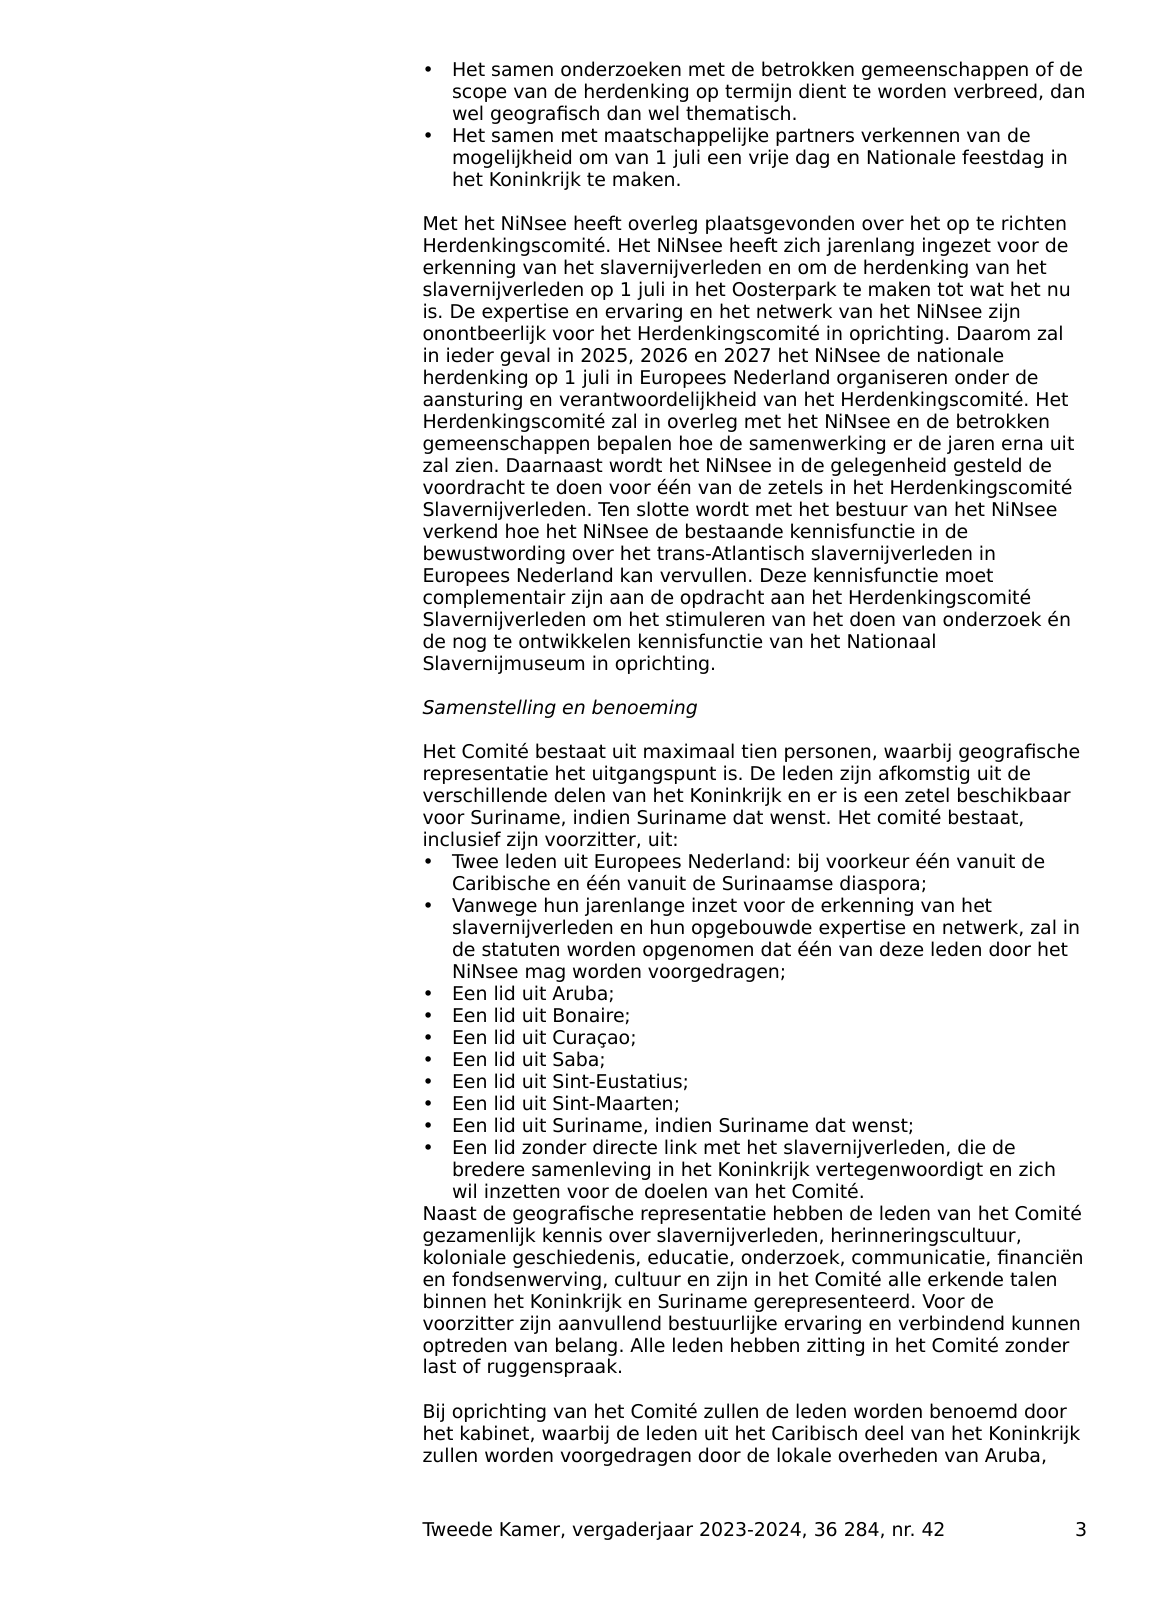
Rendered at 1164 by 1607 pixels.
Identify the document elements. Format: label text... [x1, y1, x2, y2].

text • Twee leden uit Europees Nederland: bij voorkeur één vanuit de Caribische en één vanuit de Surinaamse diaspora; [422, 851, 1087, 895]
text • Een lid uit Curaçao; [422, 1027, 1087, 1049]
text Bij oprichting van het Comité zullen de leden worden benoemd door het kabinet, waarbij de leden uit het Caribisch deel van het Koninkrijk zullen worden voorgedragen door de lokale overheden van Aruba, [422, 1401, 1087, 1467]
subtitle Samenstelling en benoeming [422, 697, 1087, 719]
text • Een lid uit Bonaire; [422, 1005, 1087, 1027]
text Naast de geografische representatie hebben de leden van het Comité gezamenlijk kennis over slavernijverleden, herinneringscultuur, koloniale geschiedenis, educatie, onderzoek, communicatie, financiën en fondsenwerving, cultuur en zijn in het Comité alle erkende talen binnen het Koninkrijk en Suriname gerepresenteerd. Voor de voorzitter zijn aanvullend bestuurlijke ervaring en verbindend kunnen optreden van belang. Alle leden hebben zitting in het Comité zonder last of ruggenspraak. [422, 1203, 1087, 1378]
text • Het samen met maatschappelijke partners verkennen van de mogelijkheid om van 1 juli een vrije dag en Nationale feestdag in het Koninkrijk te maken. [422, 125, 1087, 191]
text • Een lid zonder directe link met het slavernijverleden, die de bredere samenleving in het Koninkrijk vertegenwoordigt en zich wil inzetten voor de doelen van het Comité. [422, 1137, 1087, 1203]
text • Een lid uit Saba; [422, 1049, 1087, 1071]
text Het Comité bestaat uit maximaal tien personen, waarbij geografische representatie het uitgangspunt is. De leden zijn afkomstig uit de verschillende delen van het Koninkrijk en er is een zetel beschikbaar voor Suriname, indien Suriname dat wenst. Het comité bestaat, inclusief zijn voorzitter, uit: [422, 741, 1087, 851]
text • Een lid uit Suriname, indien Suriname dat wenst; [422, 1115, 1087, 1137]
text • Een lid uit Aruba; [422, 983, 1087, 1005]
text • Een lid uit Sint-Eustatius; [422, 1071, 1087, 1093]
text Met het NiNsee heeft overleg plaatsgevonden over het op te richten Herdenkingscomité. Het NiNsee heeft zich jarenlang ingezet voor de erkenning van het slavernijverleden en om de herdenking van het slavernijverleden op 1 juli in het Oosterpark te maken tot wat het nu is. De expertise en ervaring en het netwerk van het NiNsee zijn onontbeerlijk voor het Herdenkingscomité in oprichting. Daarom zal in ieder geval in 2025, 2026 en 2027 het NiNsee de nationale herdenking op 1 juli in Europees Nederland organiseren onder de aansturing en verantwoordelijkheid van het Herdenkingscomité. Het Herdenkingscomité zal in overleg met het NiNsee en de betrokken gemeenschappen bepalen hoe de samenwerking er de jaren erna uit zal zien. Daarnaast wordt het NiNsee in de gelegenheid gesteld de voordracht te doen voor één van de zetels in het Herdenkingscomité Slavernijverleden. Ten slotte wordt met het bestuur van het NiNsee verkend hoe het NiNsee de bestaande kennisfunctie in de bewustwording over het trans-Atlantisch slavernijverleden in Europees Nederland kan vervullen. Deze kennisfunctie moet complementair zijn aan de opdracht aan het Herdenkingscomité Slavernijverleden om het stimuleren van het doen van onderzoek én de nog te ontwikkelen kennisfunctie van het Nationaal Slavernijmuseum in oprichting. [422, 213, 1087, 675]
text • Het samen onderzoeken met de betrokken gemeenschappen of de scope van de herdenking op termijn dient te worden verbreed, dan wel geografisch dan wel thematisch. [422, 59, 1087, 125]
text • Een lid uit Sint-Maarten; [422, 1093, 1087, 1115]
text • Vanwege hun jarenlange inzet voor de erkenning van het slavernijverleden en hun opgebouwde expertise en netwerk, zal in de statuten worden opgenomen dat één van deze leden door het NiNsee mag worden voorgedragen; [422, 895, 1087, 983]
